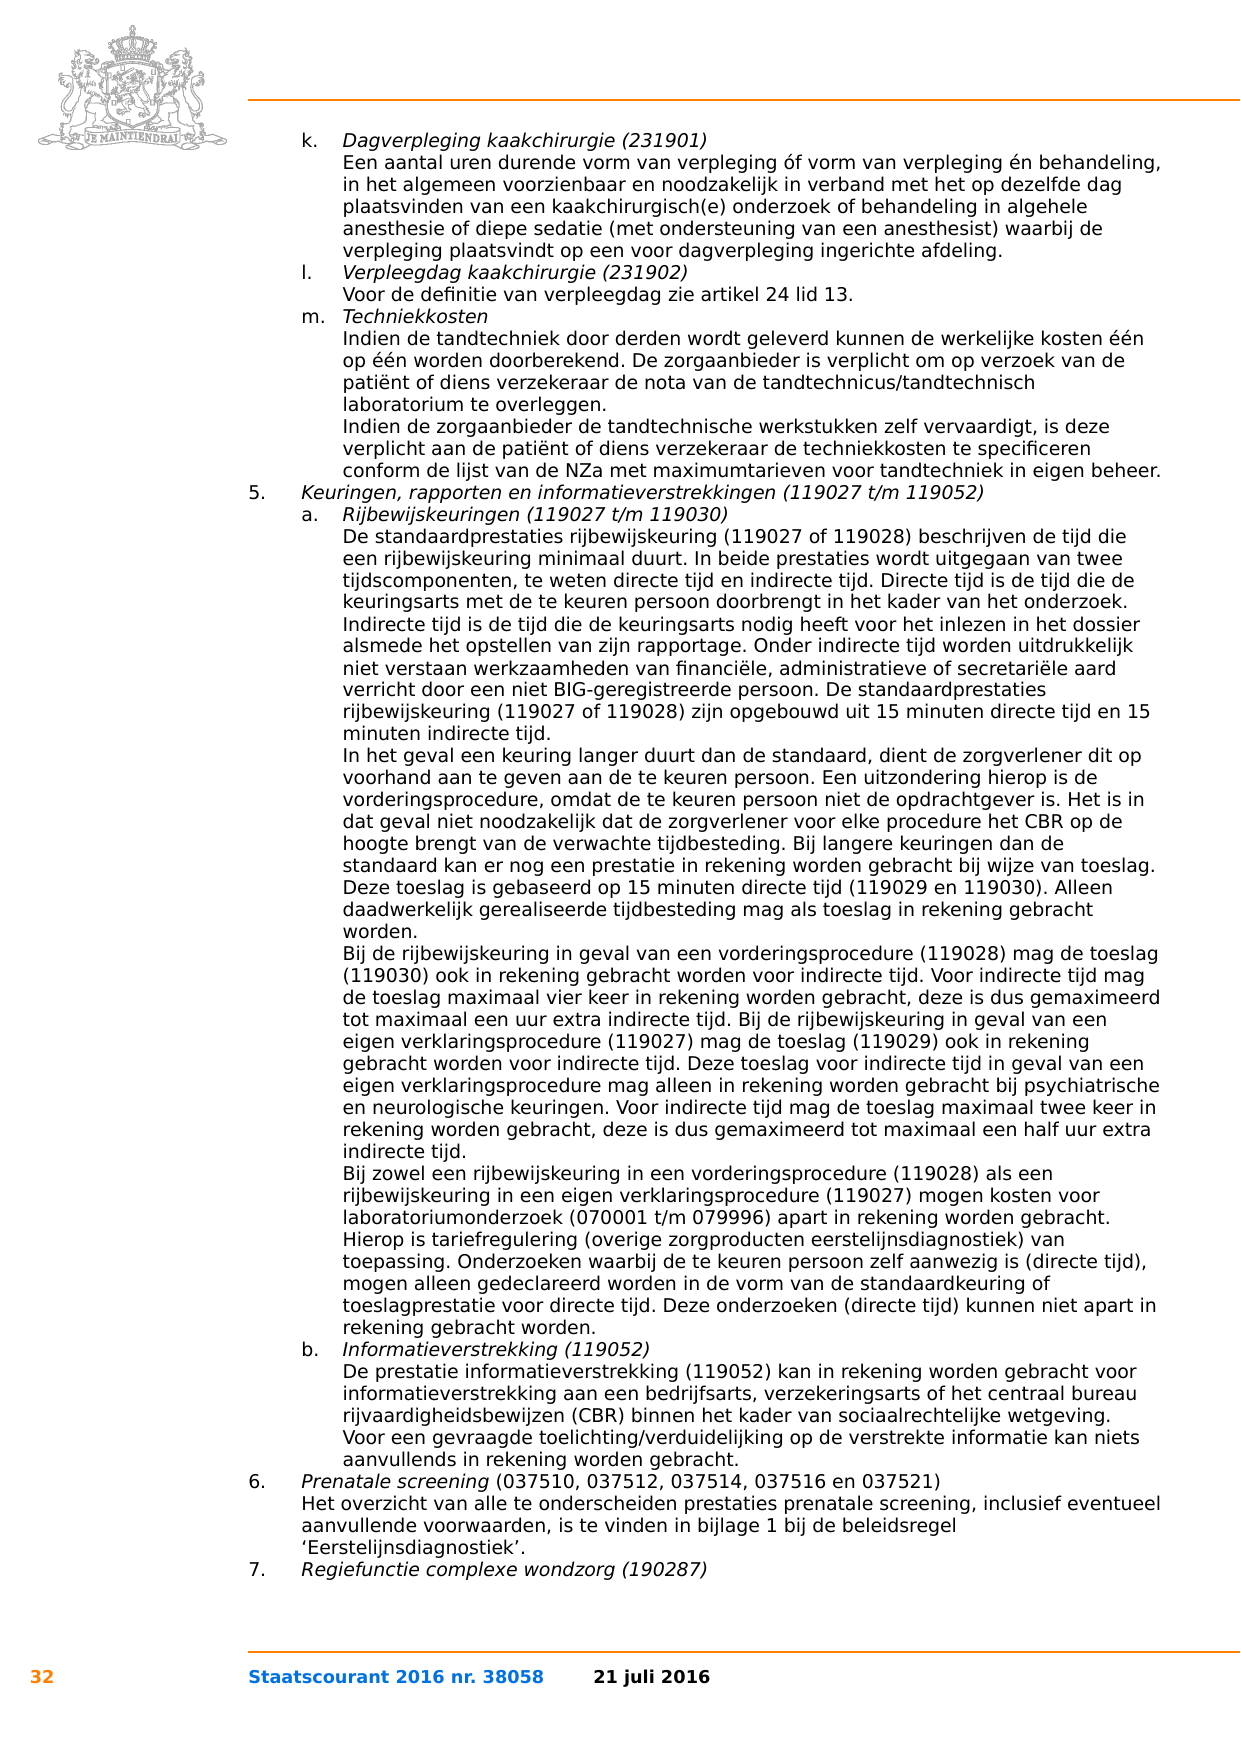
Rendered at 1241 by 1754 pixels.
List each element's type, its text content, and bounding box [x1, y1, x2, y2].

text Indien de tandtechniek door derden wordt geleverd kunnen de werkelijke kosten één op één worden doorberekend. De zorgaanbieder is verplicht om op verzoek van de patiënt of diens verzekeraar de nota van de tandtechnicus/tandtechnisch laboratorium te overleggen. [342, 328, 1163, 416]
text De standaardprestaties rijbewijskeuring (119027 of 119028) beschrijven de tijd die een rijbewijskeuring minimaal duurt. In beide prestaties wordt uitgegaan van twee tijdscomponenten, te weten directe tijd en indirecte tijd. Directe tijd is de tijd die de keuringsarts met de te keuren persoon doorbrengt in het kader van het onderzoek. Indirecte tijd is de tijd die de keuringsarts nodig heeft voor het inlezen in het dossier alsmede het opstellen van zijn rapportage. Onder indirecte tijd worden uitdrukkelijk niet verstaan werkzaamheden van financiële, administratieve of secretariële aard verricht door een niet BIG-geregistreerde persoon. De standaardprestaties rijbewijskeuring (119027 of 119028) zijn opgebouwd uit 15 minuten directe tijd en 15 minuten indirecte tijd. [342, 526, 1163, 745]
text Voor een gevraagde toelichting/verduidelijking op de verstrekte informatie kan niets aanvullends in rekening worden gebracht. [342, 1427, 1163, 1471]
text b. Informatieverstrekking (119052) [301, 1339, 1163, 1361]
text Bij de rijbewijskeuring in geval van een vorderingsprocedure (119028) mag de toeslag (119030) ook in rekening gebracht worden voor indirecte tijd. Voor indirecte tijd mag de toeslag maximaal vier keer in rekening worden gebracht, deze is dus gemaximeerd tot maximaal een uur extra indirecte tijd. Bij de rijbewijskeuring in geval van een eigen verklaringsprocedure (119027) mag de toeslag (119029) ook in rekening gebracht worden voor indirecte tijd. Deze toeslag voor indirecte tijd in geval van een eigen verklaringsprocedure mag alleen in rekening worden gebracht bij psychiatrische en neurologische keuringen. Voor indirecte tijd mag de toeslag maximaal twee keer in rekening worden gebracht, deze is dus gemaximeerd tot maximaal een half uur extra indirecte tijd. [342, 943, 1163, 1163]
text Het overzicht van alle te onderscheiden prestaties prenatale screening, inclusief eventueel aanvullende voorwaarden, is te vinden in bijlage 1 bij de beleidsregel ‘Eerstelijnsdiagnostiek’. [301, 1493, 1163, 1558]
text Voor de definitie van verpleegdag zie artikel 24 lid 13. [342, 284, 1163, 306]
text Een aantal uren durende vorm van verpleging óf vorm van verpleging én behandeling, in het algemeen voorzienbaar en noodzakelijk in verband met het op dezelfde dag plaatsvinden van een kaakchirurgisch(e) onderzoek of behandeling in algehele anesthesie of diepe sedatie (met ondersteuning van een anesthesist) waarbij de verpleging plaatsvindt op een voor dagverpleging ingerichte afdeling. [342, 152, 1163, 262]
text a. Rijbewijskeuringen (119027 t/m 119030) [301, 503, 1163, 526]
picture [38, 25, 227, 150]
text m. Techniekkosten [301, 306, 1163, 328]
text Indien de zorgaanbieder de tandtechnische werkstukken zelf vervaardigt, is deze verplicht aan de patiënt of diens verzekeraar de techniekkosten te specificeren conform de lijst van de NZa met maximumtarieven voor tandtechniek in eigen beheer. [342, 416, 1163, 482]
text 6. Prenatale screening (037510, 037512, 037514, 037516 en 037521) [248, 1471, 1163, 1493]
text 7. Regiefunctie complexe wondzorg (190287) [248, 1558, 1163, 1581]
text De prestatie informatieverstrekking (119052) kan in rekening worden gebracht voor informatieverstrekking aan een bedrijfsarts, verzekeringsarts of het centraal bureau rijvaardigheidsbewijzen (CBR) binnen het kader van sociaalrechtelijke wetgeving. [342, 1361, 1163, 1427]
text k. Dagverpleging kaakchirurgie (231901) [301, 130, 1163, 152]
text 5. Keuringen, rapporten en informatieverstrekkingen (119027 t/m 119052) [248, 482, 1163, 503]
text In het geval een keuring langer duurt dan de standaard, dient de zorgverlener dit op voorhand aan te geven aan de te keuren persoon. Een uitzondering hierop is de vorderingsprocedure, omdat de te keuren persoon niet de opdrachtgever is. Het is in dat geval niet noodzakelijk dat de zorgverlener voor elke procedure het CBR op de hoogte brengt van de verwachte tijdbesteding. Bij langere keuringen dan de standaard kan er nog een prestatie in rekening worden gebracht bij wijze van toeslag. Deze toeslag is gebaseerd op 15 minuten directe tijd (119029 en 119030). Alleen daadwerkelijk gerealiseerde tijdbesteding mag als toeslag in rekening gebracht worden. [342, 745, 1163, 943]
text Bij zowel een rijbewijskeuring in een vorderingsprocedure (119028) als een rijbewijskeuring in een eigen verklaringsprocedure (119027) mogen kosten voor laboratoriumonderzoek (070001 t/m 079996) apart in rekening worden gebracht. Hierop is tariefregulering (overige zorgproducten eerstelijnsdiagnostiek) van toepassing. Onderzoeken waarbij de te keuren persoon zelf aanwezig is (directe tijd), mogen alleen gedeclareerd worden in de vorm van de standaardkeuring of toeslagprestatie voor directe tijd. Deze onderzoeken (directe tijd) kunnen niet apart in rekening gebracht worden. [342, 1163, 1163, 1339]
text l. Verpleegdag kaakchirurgie (231902) [301, 262, 1163, 284]
